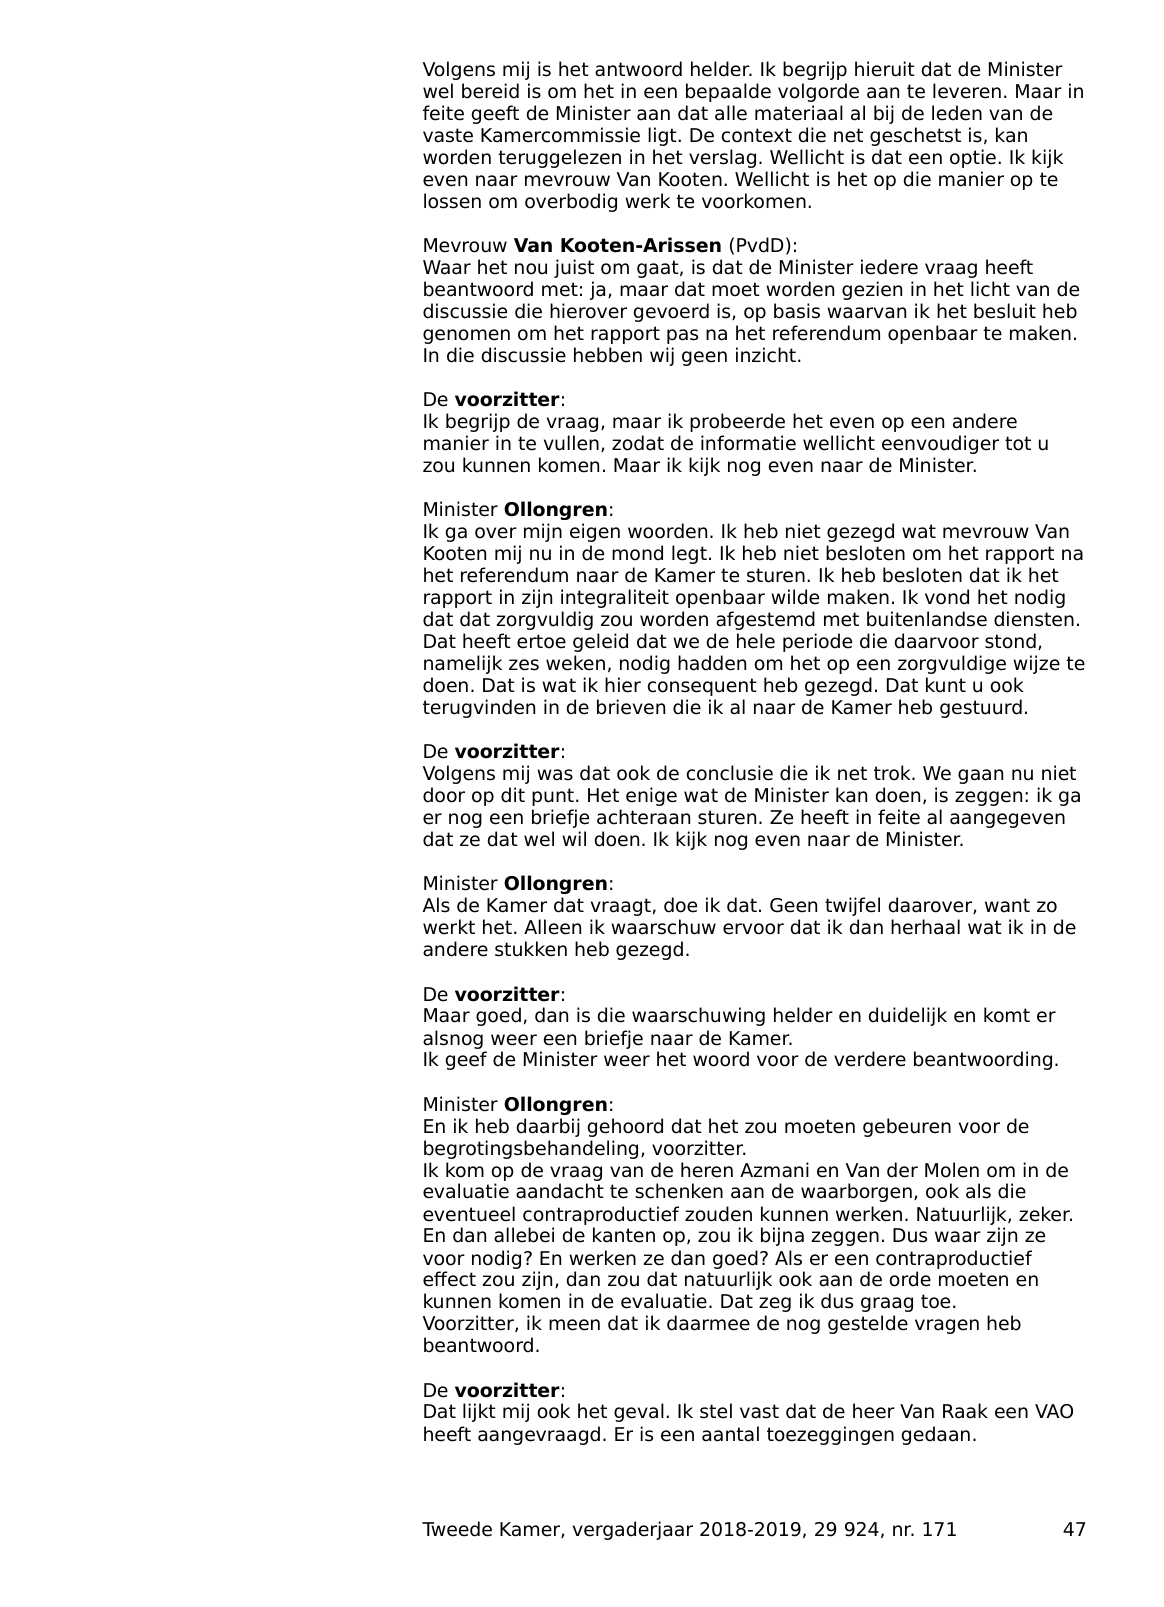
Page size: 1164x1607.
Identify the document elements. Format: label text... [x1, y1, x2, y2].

text Minister Ollongren: [422, 873, 1087, 895]
text Ik kom op de vraag van de heren Azmani en Van der Molen om in de evaluatie aandacht te schenken aan de waarborgen, ook als die eventueel contraproductief zouden kunnen werken. Natuurlijk, zeker. En dan allebei de kanten op, zou ik bijna zeggen. Dus waar zijn ze voor nodig? En werken ze dan goed? Als er een contraproductief effect zou zijn, dan zou dat natuurlijk ook aan de orde moeten en kunnen komen in de evaluatie. Dat zeg ik dus graag toe. [422, 1159, 1087, 1313]
text Ik begrijp de vraag, maar ik probeerde het even op een andere manier in te vullen, zodat de informatie wellicht eenvoudiger tot u zou kunnen komen. Maar ik kijk nog even naar de Minister. [422, 411, 1087, 477]
text Mevrouw Van Kooten-Arissen (PvdD): [422, 235, 1087, 257]
text Minister Ollongren: [422, 1093, 1087, 1116]
text De voorzitter: [422, 983, 1087, 1005]
text Ik ga over mijn eigen woorden. Ik heb niet gezegd wat mevrouw Van Kooten mij nu in de mond legt. Ik heb niet besloten om het rapport na het referendum naar de Kamer te sturen. Ik heb besloten dat ik het rapport in zijn integraliteit openbaar wilde maken. Ik vond het nodig dat dat zorgvuldig zou worden afgestemd met buitenlandse diensten. Dat heeft ertoe geleid dat we de hele periode die daarvoor stond, namelijk zes weken, nodig hadden om het op een zorgvuldige wijze te doen. Dat is wat ik hier consequent heb gezegd. Dat kunt u ook terugvinden in de brieven die ik al naar de Kamer heb gestuurd. [422, 521, 1087, 719]
text Maar goed, dan is die waarschuwing helder en duidelijk en komt er alsnog weer een briefje naar de Kamer. [422, 1005, 1087, 1049]
text Minister Ollongren: [422, 499, 1087, 521]
text En ik heb daarbij gehoord dat het zou moeten gebeuren voor de begrotingsbehandeling, voorzitter. [422, 1116, 1087, 1159]
text De voorzitter: [422, 1379, 1087, 1401]
text De voorzitter: [422, 389, 1087, 411]
text Als de Kamer dat vraagt, doe ik dat. Geen twijfel daarover, want zo werkt het. Alleen ik waarschuw ervoor dat ik dan herhaal wat ik in de andere stukken heb gezegd. [422, 895, 1087, 961]
text Volgens mij was dat ook de conclusie die ik net trok. We gaan nu niet door op dit punt. Het enige wat de Minister kan doen, is zeggen: ik ga er nog een briefje achteraan sturen. Ze heeft in feite al aangegeven dat ze dat wel wil doen. Ik kijk nog even naar de Minister. [422, 763, 1087, 851]
text Dat lijkt mij ook het geval. Ik stel vast dat de heer Van Raak een VAO heeft aangevraagd. Er is een aantal toezeggingen gedaan. [422, 1401, 1087, 1445]
text De voorzitter: [422, 741, 1087, 763]
text Ik geef de Minister weer het woord voor de verdere beantwoording. [422, 1049, 1087, 1071]
text Waar het nou juist om gaat, is dat de Minister iedere vraag heeft beantwoord met: ja, maar dat moet worden gezien in het licht van de discussie die hierover gevoerd is, op basis waarvan ik het besluit heb genomen om het rapport pas na het referendum openbaar te maken. In die discussie hebben wij geen inzicht. [422, 257, 1087, 367]
text Voorzitter, ik meen dat ik daarmee de nog gestelde vragen heb beantwoord. [422, 1313, 1087, 1357]
text Volgens mij is het antwoord helder. Ik begrijp hieruit dat de Minister wel bereid is om het in een bepaalde volgorde aan te leveren. Maar in feite geeft de Minister aan dat alle materiaal al bij de leden van de vaste Kamercommissie ligt. De context die net geschetst is, kan worden teruggelezen in het verslag. Wellicht is dat een optie. Ik kijk even naar mevrouw Van Kooten. Wellicht is het op die manier op te lossen om overbodig werk te voorkomen. [422, 59, 1087, 213]
